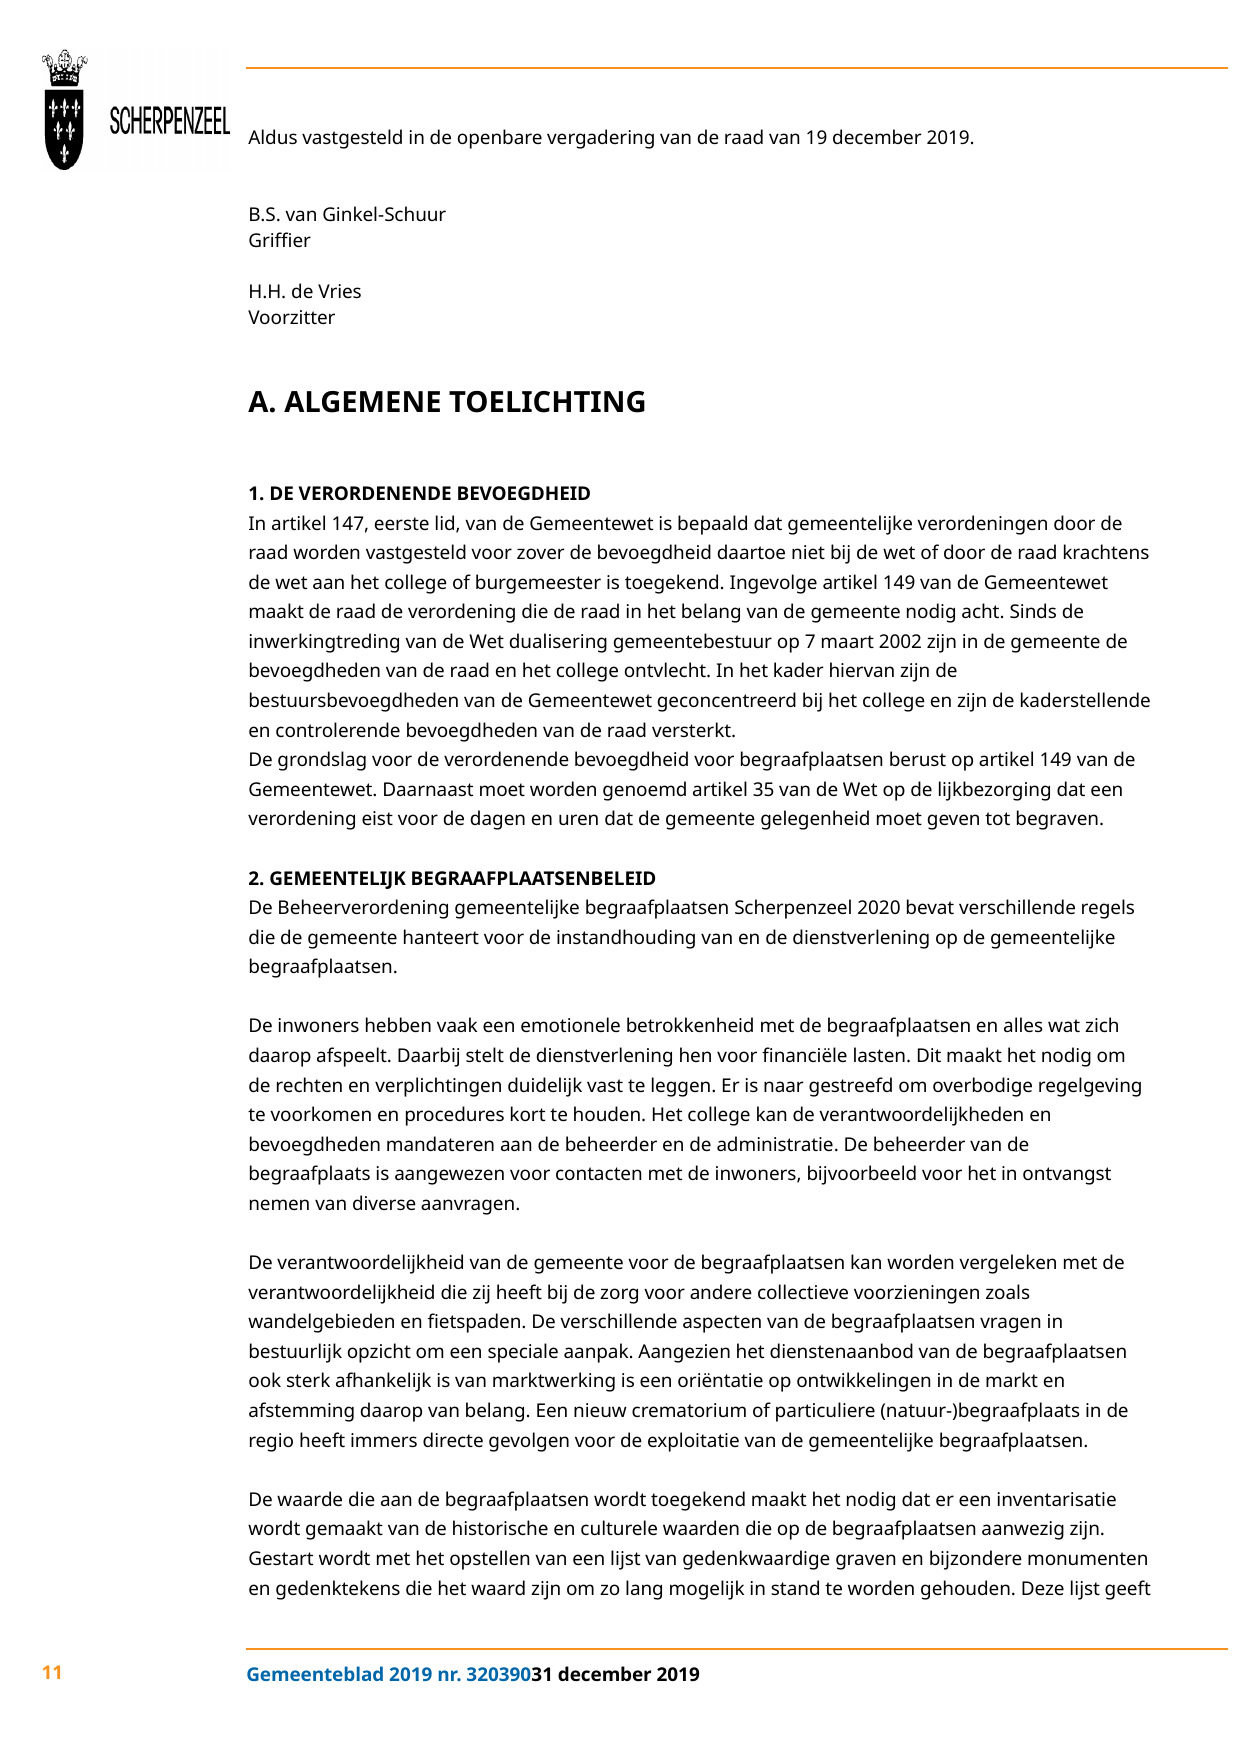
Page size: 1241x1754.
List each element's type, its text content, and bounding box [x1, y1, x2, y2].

text Aldus vastgesteld in de openbare vergadering van de raad van 19 december 2019. [248, 124, 1152, 150]
text 1. DE VERORDENENDE BEVOEGDHEID [248, 480, 1152, 506]
text 2. GEMEENTELIJK BEGRAAFPLAATSENBELEID [248, 865, 1152, 890]
text H.H. de Vries [248, 279, 1152, 304]
text Voorzitter [248, 304, 1152, 330]
text Griffier [248, 227, 1152, 253]
text De grondslag voor de verordenende bevoegdheid voor begraafplaatsen berust op artikel 149 van de Gemeentewet. Daarnaast moet worden genoemd artikel 35 van de Wet op de lijkbezorging dat een verordening eist voor de dagen en uren dat de gemeente gelegenheid moet geven tot begraven. [248, 746, 1152, 831]
text B.S. van Ginkel-Schuur [248, 202, 1152, 227]
picture [41, 47, 231, 172]
text In artikel 147, eerste lid, van de Gemeentewet is bepaald dat gemeentelijke verordeningen door de raad worden vastgesteld voor zover de bevoegdheid daartoe niet bij de wet of door de raad krachtens de wet aan het college of burgemeester is toegekend. Ingevolge artikel 149 van de Gemeentewet maakt de raad de verordening die de raad in het belang van de gemeente nodig acht. Sinds de inwerkingtreding van de Wet dualisering gemeentebestuur op 7 maart 2002 zijn in de gemeente de bevoegdheden van de raad en het college ontvlecht. In het kader hiervan zijn de bestuursbevoegdheden van de Gemeentewet geconcentreerd bij het college en zijn de kaderstellende en controlerende bevoegdheden van de raad versterkt. [248, 510, 1152, 742]
text De Beheerverordening gemeentelijke begraafplaatsen Scherpenzeel 2020 bevat verschillende regels die de gemeente hanteert voor de instandhouding van en de dienstverlening op de gemeentelijke begraafplaatsen. [248, 894, 1152, 979]
text De waarde die aan de begraafplaatsen wordt toegekend maakt het nodig dat er een inventarisatie wordt gemaakt van de historische en culturele waarden die op de begraafplaatsen aanwezig zijn. Gestart wordt met het opstellen van een lijst van gedenkwaardige graven en bijzondere monumenten en gedenktekens die het waard zijn om zo lang mogelijk in stand te worden gehouden. Deze lijst geeft [248, 1486, 1152, 1600]
text De verantwoordelijkheid van de gemeente voor de begraafplaatsen kan worden vergeleken met de verantwoordelijkheid die zij heeft bij de zorg voor andere collectieve voorzieningen zoals wandelgebieden en fietspaden. De verschillende aspecten van de begraafplaatsen vragen in bestuurlijk opzicht om een speciale aanpak. Aangezien het dienstenaanbod van de begraafplaatsen ook sterk afhankelijk is van marktwerking is een oriëntatie op ontwikkelingen in de markt en afstemming daarop van belang. Een nieuw crematorium of particuliere (natuur-)begraafplaats in de regio heeft immers directe gevolgen voor de exploitatie van de gemeentelijke begraafplaatsen. [248, 1249, 1152, 1452]
text De inwoners hebben vaak een emotionele betrokkenheid met de begraafplaatsen en alles wat zich daarop afspeelt. Daarbij stelt de dienstverlening hen voor financiële lasten. Dit maakt het nodig om de rechten en verplichtingen duidelijk vast te leggen. Er is naar gestreefd om overbodige regelgeving te voorkomen en procedures kort te houden. Het college kan de verantwoordelijkheden en bevoegdheden mandateren aan de beheerder en de administratie. De beheerder van de begraafplaats is aangewezen voor contacten met de inwoners, bijvoorbeeld voor het in ontvangst nemen van diverse aanvragen. [248, 1013, 1152, 1216]
text A. ALGEMENE TOELICHTING [248, 382, 1152, 421]
